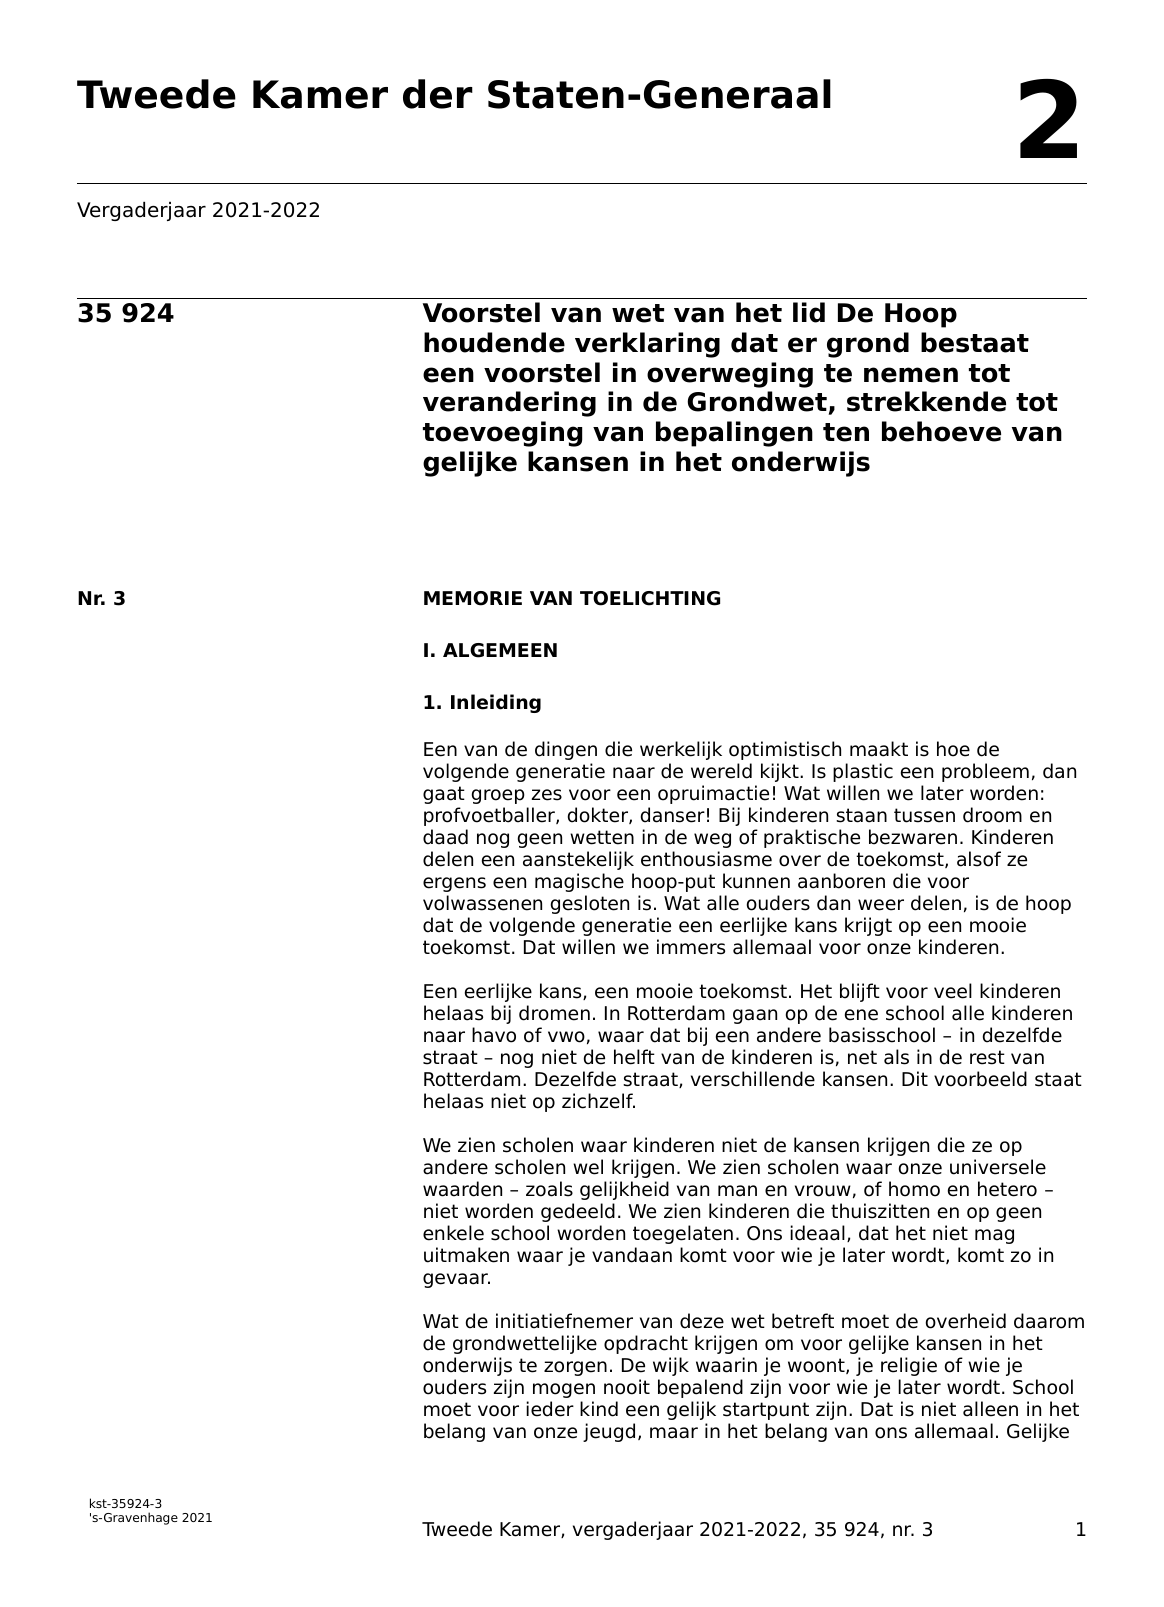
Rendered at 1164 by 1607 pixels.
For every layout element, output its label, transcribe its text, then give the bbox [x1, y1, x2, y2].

text 's-Gravenhage 2021 [88, 1511, 323, 1525]
text We zien scholen waar kinderen niet de kansen krijgen die ze op andere scholen wel krijgen. We zien scholen waar onze universele waarden – zoals gelijkheid van man en vrouw, of homo en hetero – niet worden gedeeld. We zien kinderen die thuiszitten en op geen enkele school worden toegelaten. Ons ideaal, dat het niet mag uitmaken waar je vandaan komt voor wie je later wordt, komt zo in gevaar. [422, 1135, 1087, 1289]
subtitle 35 924 Voorstel van wet van het lid De Hoop houdende verklaring dat er grond bestaat een voorstel in overweging te nemen tot verandering in de Grondwet, strekkende tot toevoeging van bepalingen ten behoeve van gelijke kansen in het onderwijs [77, 299, 1087, 477]
table_header Tweede Kamer der Staten-Generaal [77, 59, 886, 183]
table_header 2 [886, 59, 1087, 183]
subtitle Nr. 3 MEMORIE VAN TOELICHTING [77, 588, 1087, 610]
subtitle 1. Inleiding [422, 692, 1087, 714]
subtitle I. ALGEMEEN [422, 640, 1087, 662]
text Wat de initiatiefnemer van deze wet betreft moet de overheid daarom de grondwettelijke opdracht krijgen om voor gelijke kansen in het onderwijs te zorgen. De wijk waarin je woont, je religie of wie je ouders zijn mogen nooit bepalend zijn voor wie je later wordt. School moet voor ieder kind een gelijk startpunt zijn. Dat is niet alleen in het belang van onze jeugd, maar in het belang van ons allemaal. Gelijke [422, 1311, 1087, 1443]
table_cell Vergaderjaar 2021-2022 [77, 184, 1087, 298]
text Een eerlijke kans, een mooie toekomst. Het blijft voor veel kinderen helaas bij dromen. In Rotterdam gaan op de ene school alle kinderen naar havo of vwo, waar dat bij een andere basisschool – in dezelfde straat – nog niet de helft van de kinderen is, net als in de rest van Rotterdam. Dezelfde straat, verschillende kansen. Dit voorbeeld staat helaas niet op zichzelf. [422, 981, 1087, 1113]
text kst-35924-3 [88, 1497, 323, 1511]
text Een van de dingen die werkelijk optimistisch maakt is hoe de volgende generatie naar de wereld kijkt. Is plastic een probleem, dan gaat groep zes voor een opruimactie! Wat willen we later worden: profvoetballer, dokter, danser! Bij kinderen staan tussen droom en daad nog geen wetten in de weg of praktische bezwaren. Kinderen delen een aanstekelijk enthousiasme over de toekomst, alsof ze ergens een magische hoop-put kunnen aanboren die voor volwassenen gesloten is. Wat alle ouders dan weer delen, is de hoop dat de volgende generatie een eerlijke kans krijgt op een mooie toekomst. Dat willen we immers allemaal voor onze kinderen. [422, 739, 1087, 959]
